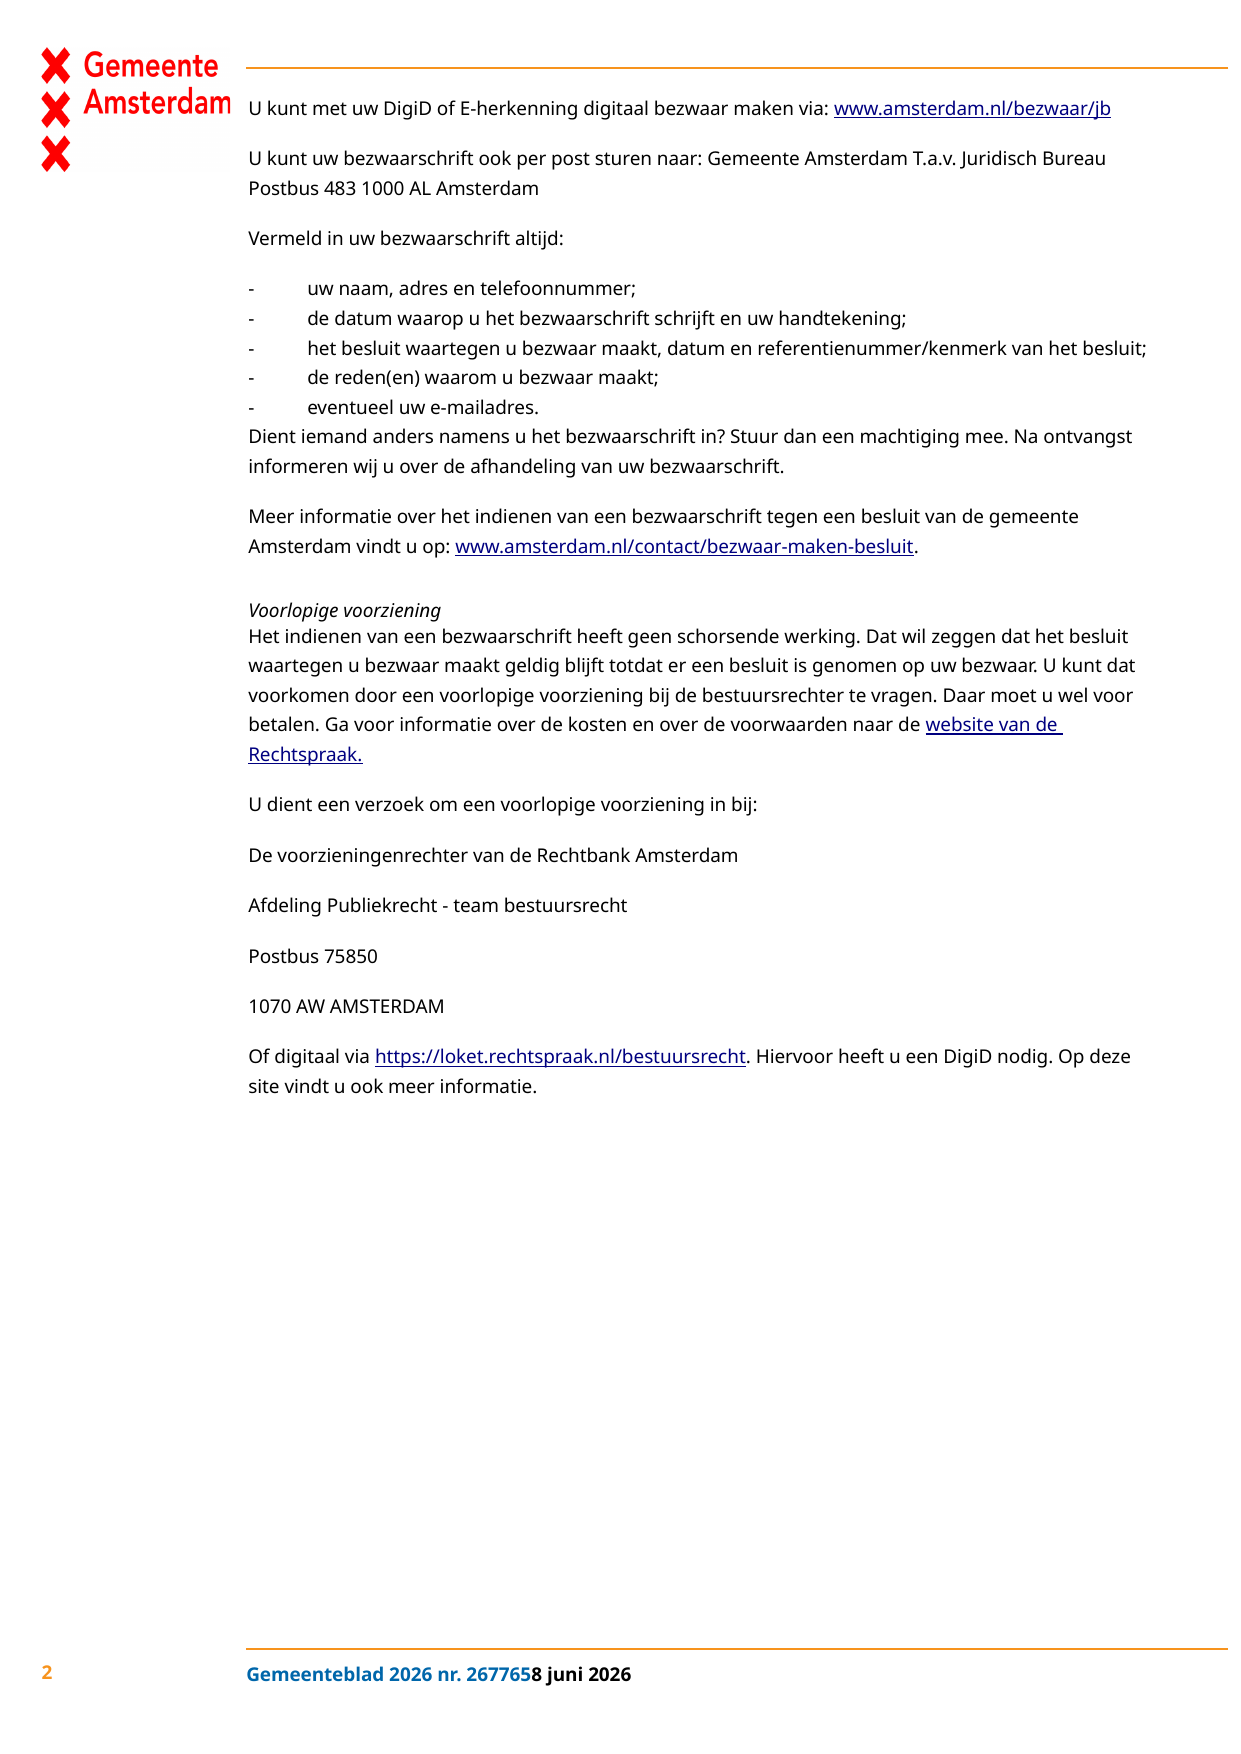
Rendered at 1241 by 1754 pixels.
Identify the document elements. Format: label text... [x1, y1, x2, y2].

text U kunt uw bezwaarschrift ook per post sturen naar: Gemeente Amsterdam T.a.v. Juridisch Bureau Postbus 483 1000 AL Amsterdam [248, 145, 1152, 201]
text Voorlopige voorziening [248, 597, 1152, 623]
text U dient een verzoek om een voorlopige voorziening in bij: [248, 792, 1152, 817]
list de datum waarop u het bezwaarschrift schrijft en uw handtekening; [248, 305, 1152, 331]
text Afdeling Publiekrecht - team bestuursrecht [248, 892, 1152, 918]
text Meer informatie over het indienen van een bezwaarschrift tegen een besluit van de gemeente Amsterdam vindt u op: www.amsterdam.nl/contact/bezwaar-maken-besluit. [248, 503, 1152, 559]
text Of digitaal via https://loket.rechtspraak.nl/bestuursrecht. Hiervoor heeft u een DigiD nodig. Op deze site vindt u ook meer informatie. [248, 1044, 1152, 1099]
list het besluit waartegen u bezwaar maakt, datum en referentienummer/kenmerk van het besluit; [248, 335, 1152, 361]
text 1070 AW AMSTERDAM [248, 993, 1152, 1019]
list uw naam, adres en telefoonnummer; [248, 276, 1152, 301]
list de reden(en) waarom u bezwaar maakt; [248, 364, 1152, 390]
text Postbus 75850 [248, 943, 1152, 968]
list eventueel uw e-mailadres. [248, 394, 1152, 420]
text U kunt met uw DigiD of E-herkenning digitaal bezwaar maken via: www.amsterdam.nl/bezwaar/jb [248, 95, 1152, 121]
picture [41, 47, 231, 172]
text De voorzieningenrechter van de Rechtbank Amsterdam [248, 842, 1152, 868]
text Het indienen van een bezwaarschrift heeft geen schorsende werking. Dat wil zeggen dat het besluit waartegen u bezwaar maakt geldig blijft totdat er een besluit is genomen op uw bezwaar. U kunt dat voorkomen door een voorlopige voorziening bij de bestuursrechter te vragen. Daar moet u wel voor betalen. Ga voor informatie over de kosten en over de voorwaarden naar de website van de Rechtspraak. [248, 623, 1152, 767]
text Dient iemand anders namens u het bezwaarschrift in? Stuur dan een machtiging mee. Na ontvangst informeren wij u over de afhandeling van uw bezwaarschrift. [248, 423, 1152, 479]
text Vermeld in uw bezwaarschrift altijd: [248, 225, 1152, 251]
